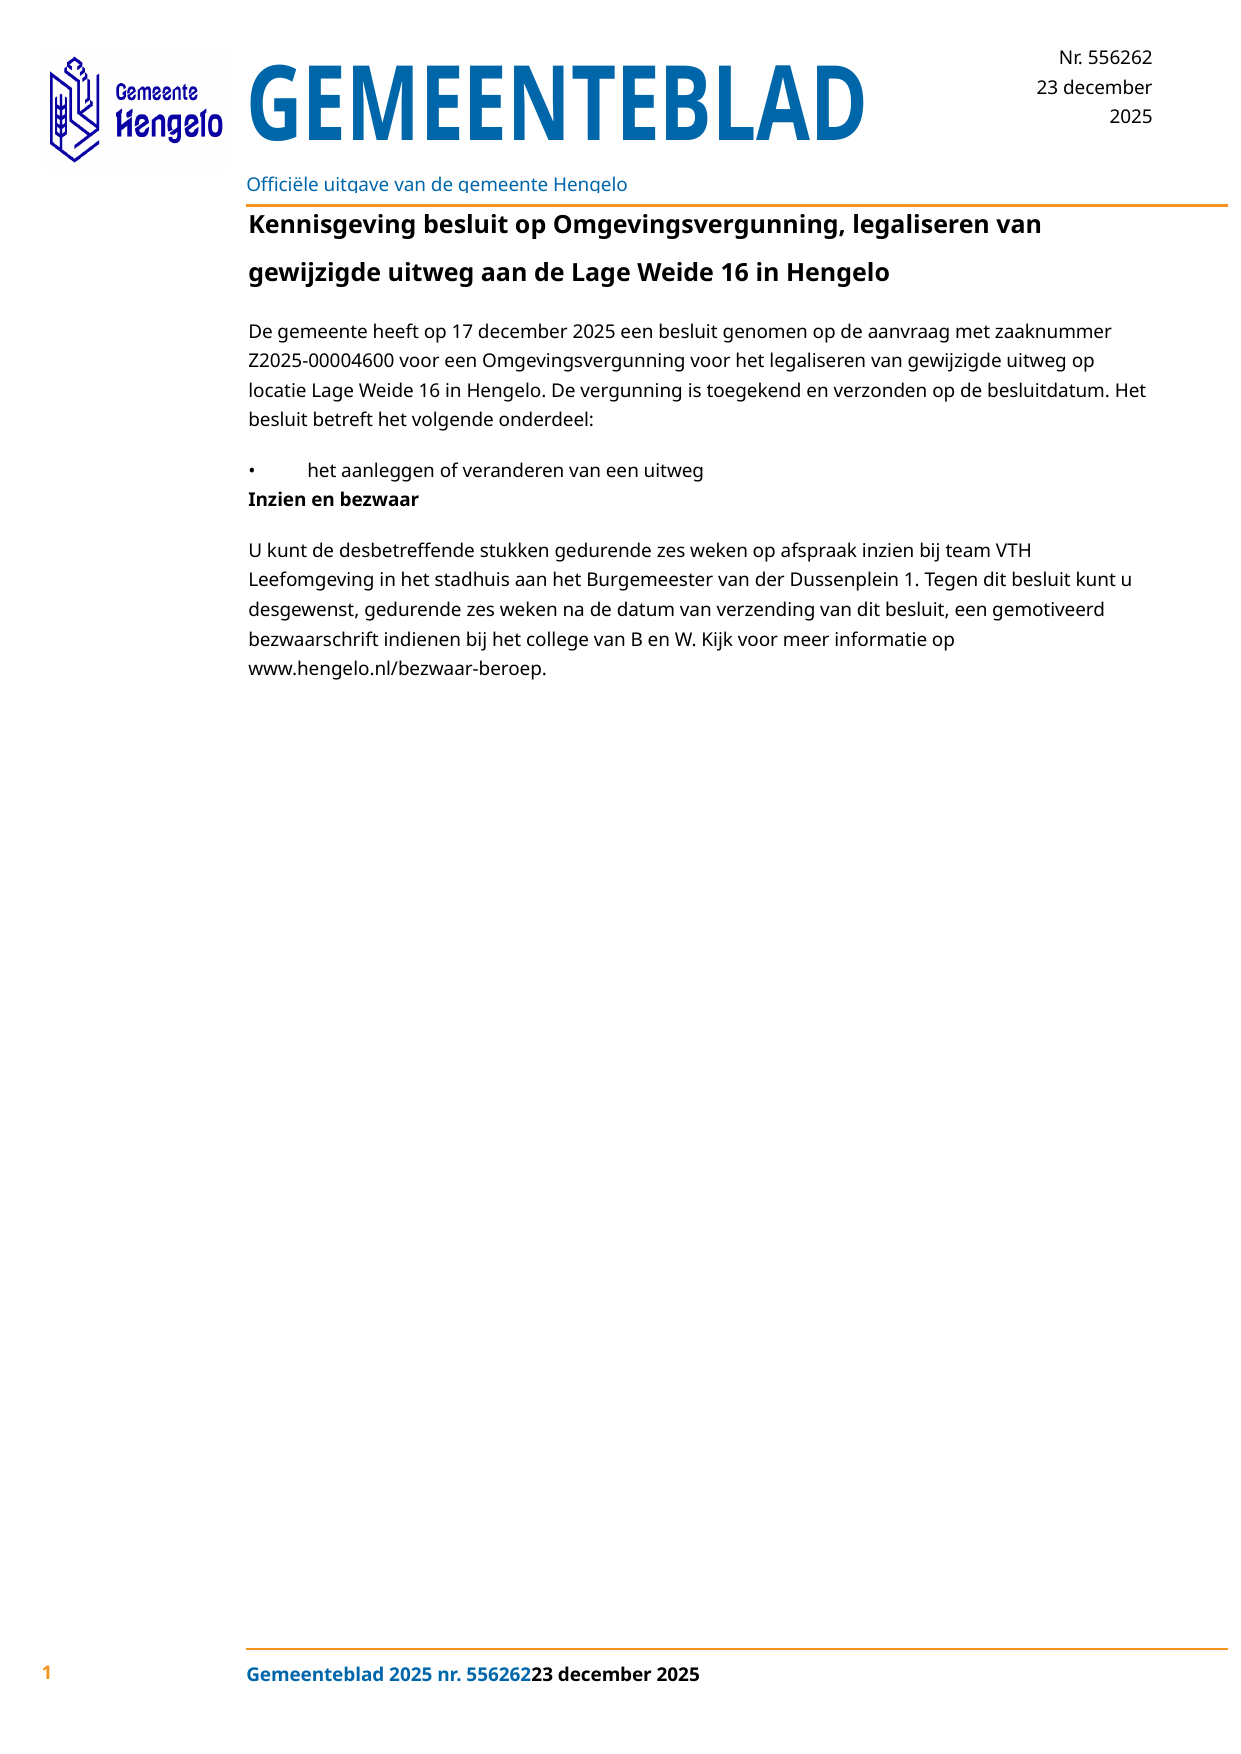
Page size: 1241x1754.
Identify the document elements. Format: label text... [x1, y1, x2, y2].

text Kennisgeving besluit op Omgevingsvergunning, legaliseren van gewijzigde uitweg aan de Lage Weide 16 in Hengelo [248, 207, 1152, 288]
text Inzien en bezwaar [248, 487, 1152, 512]
list het aanleggen of veranderen van een uitweg [248, 457, 1152, 483]
text U kunt de desbetreffende stukken gedurende zes weken op afspraak inzien bij team VTH Leefomgeving in het stadhuis aan het Burgemeester van der Dussenplein 1. Tegen dit besluit kunt u desgewenst, gedurende zes weken na de datum van verzending van dit besluit, een gemotiveerd bezwaarschrift indienen bij het college van B en W. Kijk voor meer informatie op www.hengelo.nl/bezwaar-beroep. [248, 537, 1152, 681]
picture [41, 47, 231, 172]
text De gemeente heeft op 17 december 2025 een besluit genomen op de aanvraag met zaaknummer Z2025-00004600 voor een Omgevingsvergunning voor het legaliseren van gewijzigde uitweg op locatie Lage Weide 16 in Hengelo. De vergunning is toegekend en verzonden op de besluitdatum. Het besluit betreft het volgende onderdeel: [248, 318, 1152, 432]
